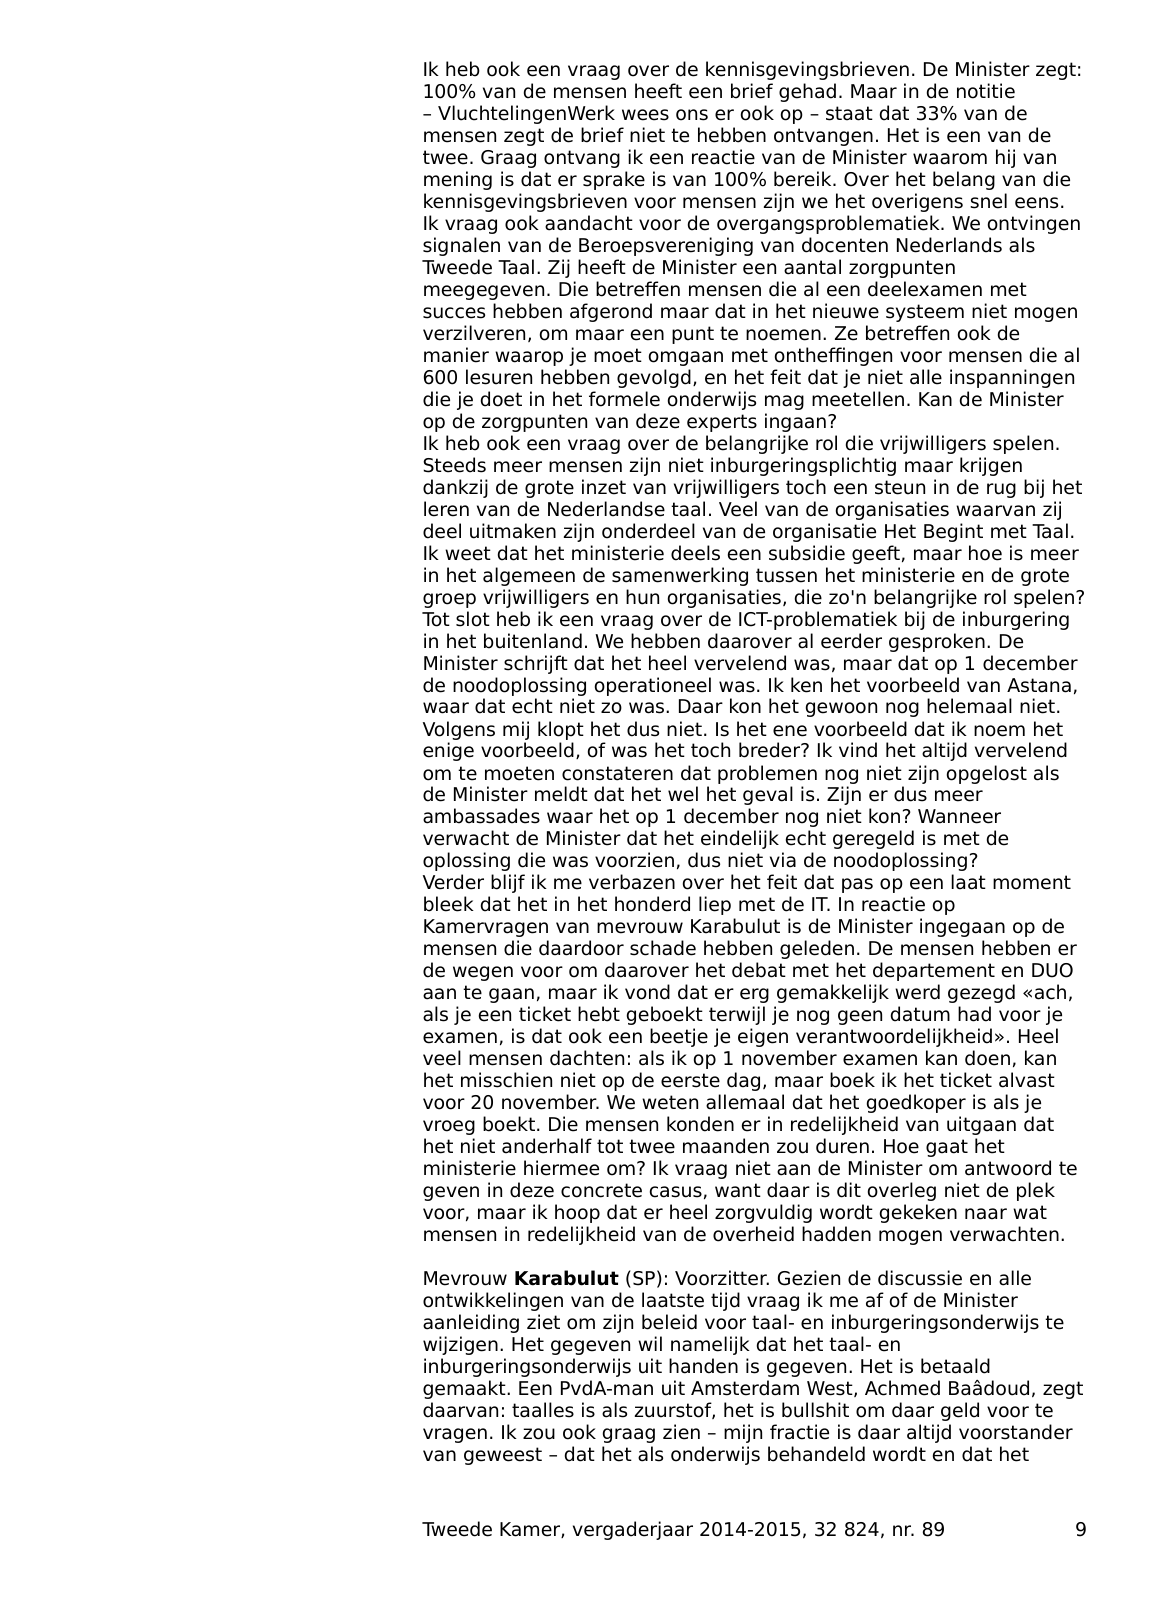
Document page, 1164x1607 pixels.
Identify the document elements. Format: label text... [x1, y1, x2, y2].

text Ik heb ook een vraag over de kennisgevingsbrieven. De Minister zegt: 100% van de mensen heeft een brief gehad. Maar in de notitie – VluchtelingenWerk wees ons er ook op – staat dat 33% van de mensen zegt de brief niet te hebben ontvangen. Het is een van de twee. Graag ontvang ik een reactie van de Minister waarom hij van mening is dat er sprake is van 100% bereik. Over het belang van die kennisgevingsbrieven voor mensen zijn we het overigens snel eens. [422, 59, 1087, 213]
text Ik heb ook een vraag over de belangrijke rol die vrijwilligers spelen. Steeds meer mensen zijn niet inburgeringsplichtig maar krijgen dankzij de grote inzet van vrijwilligers toch een steun in de rug bij het leren van de Nederlandse taal. Veel van de organisaties waarvan zij deel uitmaken zijn onderdeel van de organisatie Het Begint met Taal. Ik weet dat het ministerie deels een subsidie geeft, maar hoe is meer in het algemeen de samenwerking tussen het ministerie en de grote groep vrijwilligers en hun organisaties, die zo'n belangrijke rol spelen? [422, 433, 1087, 608]
text Mevrouw Karabulut (SP): Voorzitter. Gezien de discussie en alle ontwikkelingen van de laatste tijd vraag ik me af of de Minister aanleiding ziet om zijn beleid voor taal- en inburgeringsonderwijs te wijzigen. Het gegeven wil namelijk dat het taal- en inburgeringsonderwijs uit handen is gegeven. Het is betaald gemaakt. Een PvdA-man uit Amsterdam West, Achmed Baâdoud, zegt daarvan: taalles is als zuurstof, het is bullshit om daar geld voor te vragen. Ik zou ook graag zien – mijn fractie is daar altijd voorstander van geweest – dat het als onderwijs behandeld wordt en dat het [422, 1268, 1087, 1466]
text Tot slot heb ik een vraag over de ICT-problematiek bij de inburgering in het buitenland. We hebben daarover al eerder gesproken. De Minister schrijft dat het heel vervelend was, maar dat op 1 december de noodoplossing operationeel was. Ik ken het voorbeeld van Astana, waar dat echt niet zo was. Daar kon het gewoon nog helemaal niet. Volgens mij klopt het dus niet. Is het ene voorbeeld dat ik noem het enige voorbeeld, of was het toch breder? Ik vind het altijd vervelend om te moeten constateren dat problemen nog niet zijn opgelost als de Minister meldt dat het wel het geval is. Zijn er dus meer ambassades waar het op 1 december nog niet kon? Wanneer verwacht de Minister dat het eindelijk echt geregeld is met de oplossing die was voorzien, dus niet via de noodoplossing? [422, 608, 1087, 872]
text Verder blijf ik me verbazen over het feit dat pas op een laat moment bleek dat het in het honderd liep met de IT. In reactie op Kamervragen van mevrouw Karabulut is de Minister ingegaan op de mensen die daardoor schade hebben geleden. De mensen hebben er de wegen voor om daarover het debat met het departement en DUO aan te gaan, maar ik vond dat er erg gemakkelijk werd gezegd «ach, als je een ticket hebt geboekt terwijl je nog geen datum had voor je examen, is dat ook een beetje je eigen verantwoordelijkheid». Heel veel mensen dachten: als ik op 1 november examen kan doen, kan het misschien niet op de eerste dag, maar boek ik het ticket alvast voor 20 november. We weten allemaal dat het goedkoper is als je vroeg boekt. Die mensen konden er in redelijkheid van uitgaan dat het niet anderhalf tot twee maanden zou duren. Hoe gaat het ministerie hiermee om? Ik vraag niet aan de Minister om antwoord te geven in deze concrete casus, want daar is dit overleg niet de plek voor, maar ik hoop dat er heel zorgvuldig wordt gekeken naar wat mensen in redelijkheid van de overheid hadden mogen verwachten. [422, 872, 1087, 1246]
text Ik vraag ook aandacht voor de overgangsproblematiek. We ontvingen signalen van de Beroepsvereniging van docenten Nederlands als Tweede Taal. Zij heeft de Minister een aantal zorgpunten meegegeven. Die betreffen mensen die al een deelexamen met succes hebben afgerond maar dat in het nieuwe systeem niet mogen verzilveren, om maar een punt te noemen. Ze betreffen ook de manier waarop je moet omgaan met ontheffingen voor mensen die al 600 lesuren hebben gevolgd, en het feit dat je niet alle inspanningen die je doet in het formele onderwijs mag meetellen. Kan de Minister op de zorgpunten van deze experts ingaan? [422, 213, 1087, 433]
